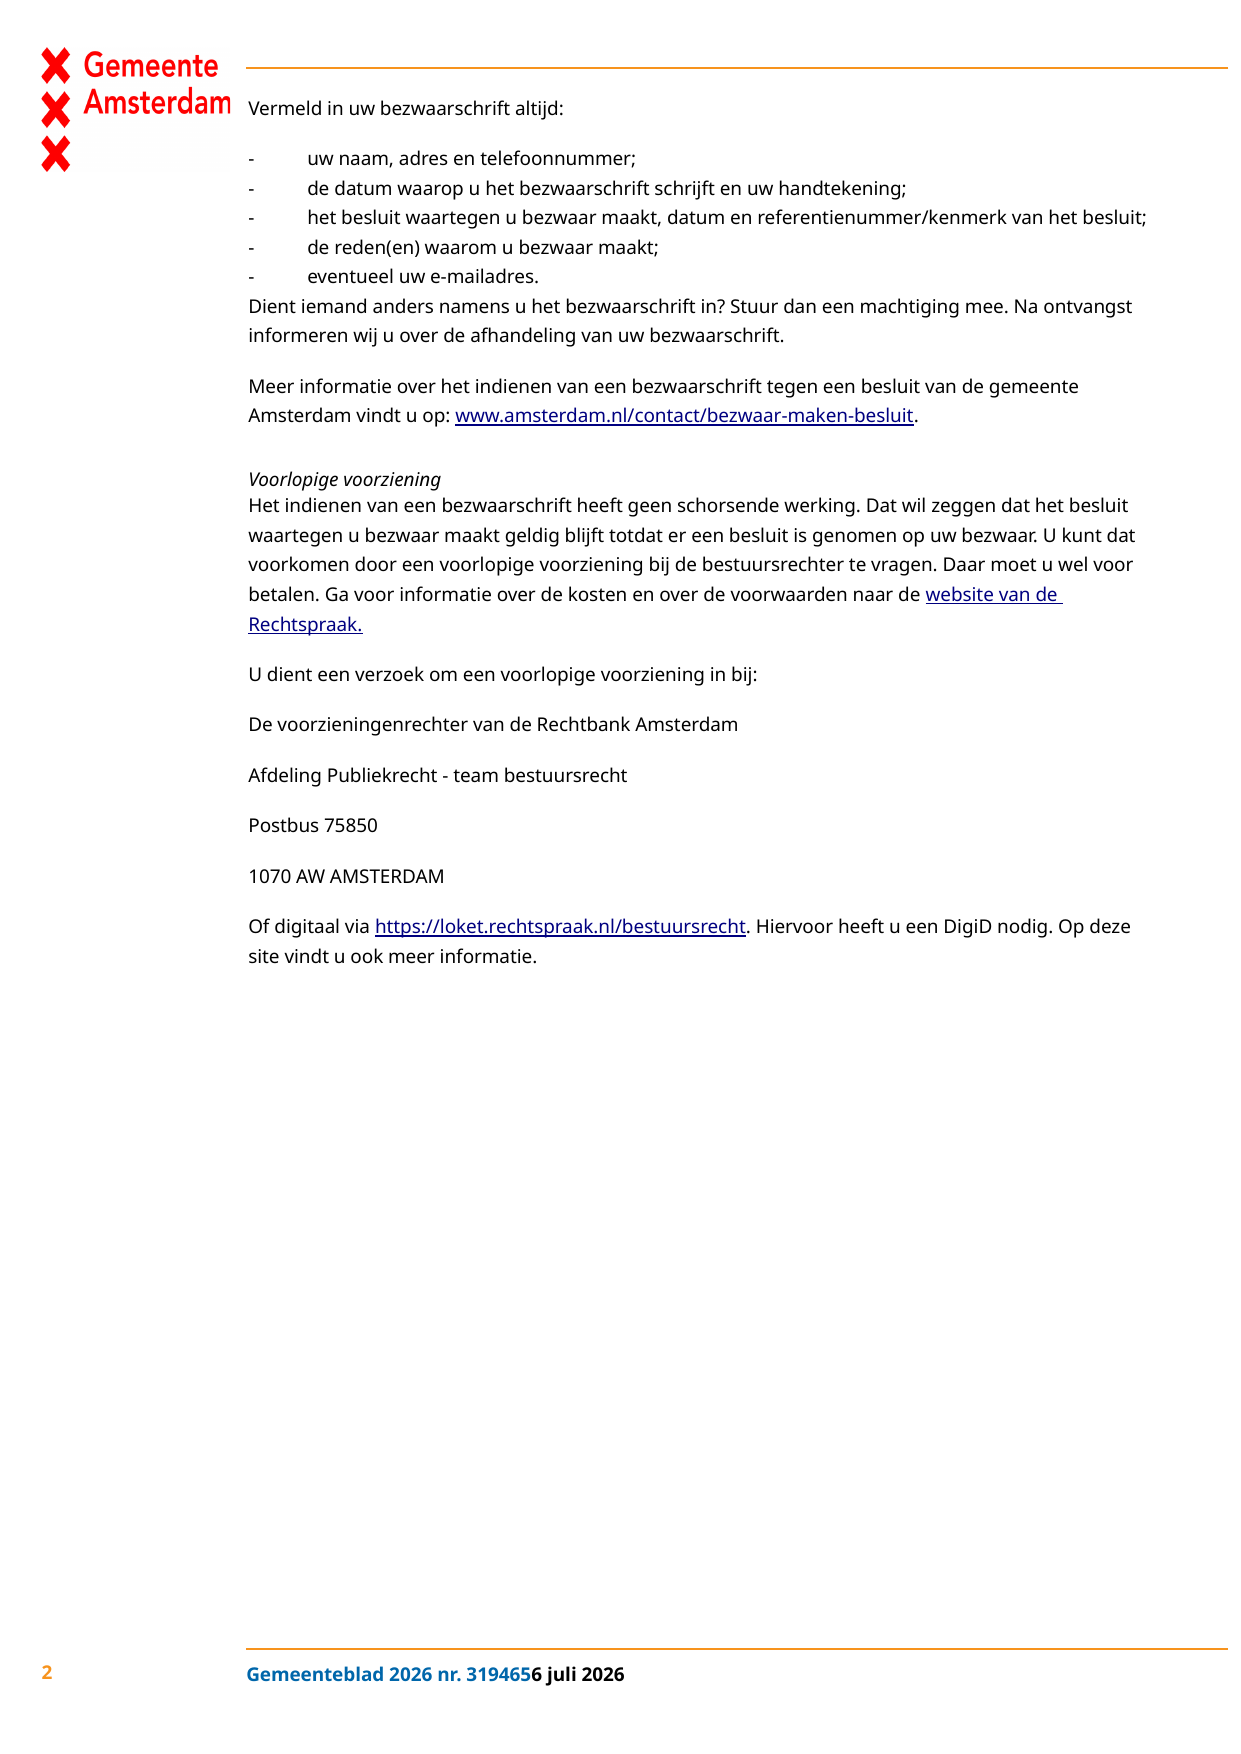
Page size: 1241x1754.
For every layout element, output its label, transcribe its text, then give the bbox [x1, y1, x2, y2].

text Het indienen van een bezwaarschrift heeft geen schorsende werking. Dat wil zeggen dat het besluit waartegen u bezwaar maakt geldig blijft totdat er een besluit is genomen op uw bezwaar. U kunt dat voorkomen door een voorlopige voorziening bij de bestuursrechter te vragen. Daar moet u wel voor betalen. Ga voor informatie over de kosten en over de voorwaarden naar de website van de Rechtspraak. [248, 492, 1152, 636]
text Postbus 75850 [248, 812, 1152, 838]
text Voorlopige voorziening [248, 467, 1152, 492]
list uw naam, adres en telefoonnummer; [248, 145, 1152, 171]
list de datum waarop u het bezwaarschrift schrijft en uw handtekening; [248, 175, 1152, 201]
text 1070 AW AMSTERDAM [248, 863, 1152, 888]
text Vermeld in uw bezwaarschrift altijd: [248, 95, 1152, 121]
text De voorzieningenrechter van de Rechtbank Amsterdam [248, 712, 1152, 737]
text Meer informatie over het indienen van een bezwaarschrift tegen een besluit van de gemeente Amsterdam vindt u op: www.amsterdam.nl/contact/bezwaar-maken-besluit. [248, 373, 1152, 428]
list het besluit waartegen u bezwaar maakt, datum en referentienummer/kenmerk van het besluit; [248, 204, 1152, 230]
list de reden(en) waarom u bezwaar maakt; [248, 234, 1152, 260]
text U dient een verzoek om een voorlopige voorziening in bij: [248, 661, 1152, 687]
text Afdeling Publiekrecht - team bestuursrecht [248, 762, 1152, 788]
picture [41, 47, 231, 172]
text Dient iemand anders namens u het bezwaarschrift in? Stuur dan een machtiging mee. Na ontvangst informeren wij u over de afhandeling van uw bezwaarschrift. [248, 293, 1152, 348]
list eventueel uw e-mailadres. [248, 263, 1152, 289]
text Of digitaal via https://loket.rechtspraak.nl/bestuursrecht. Hiervoor heeft u een DigiD nodig. Op deze site vindt u ook meer informatie. [248, 913, 1152, 968]
